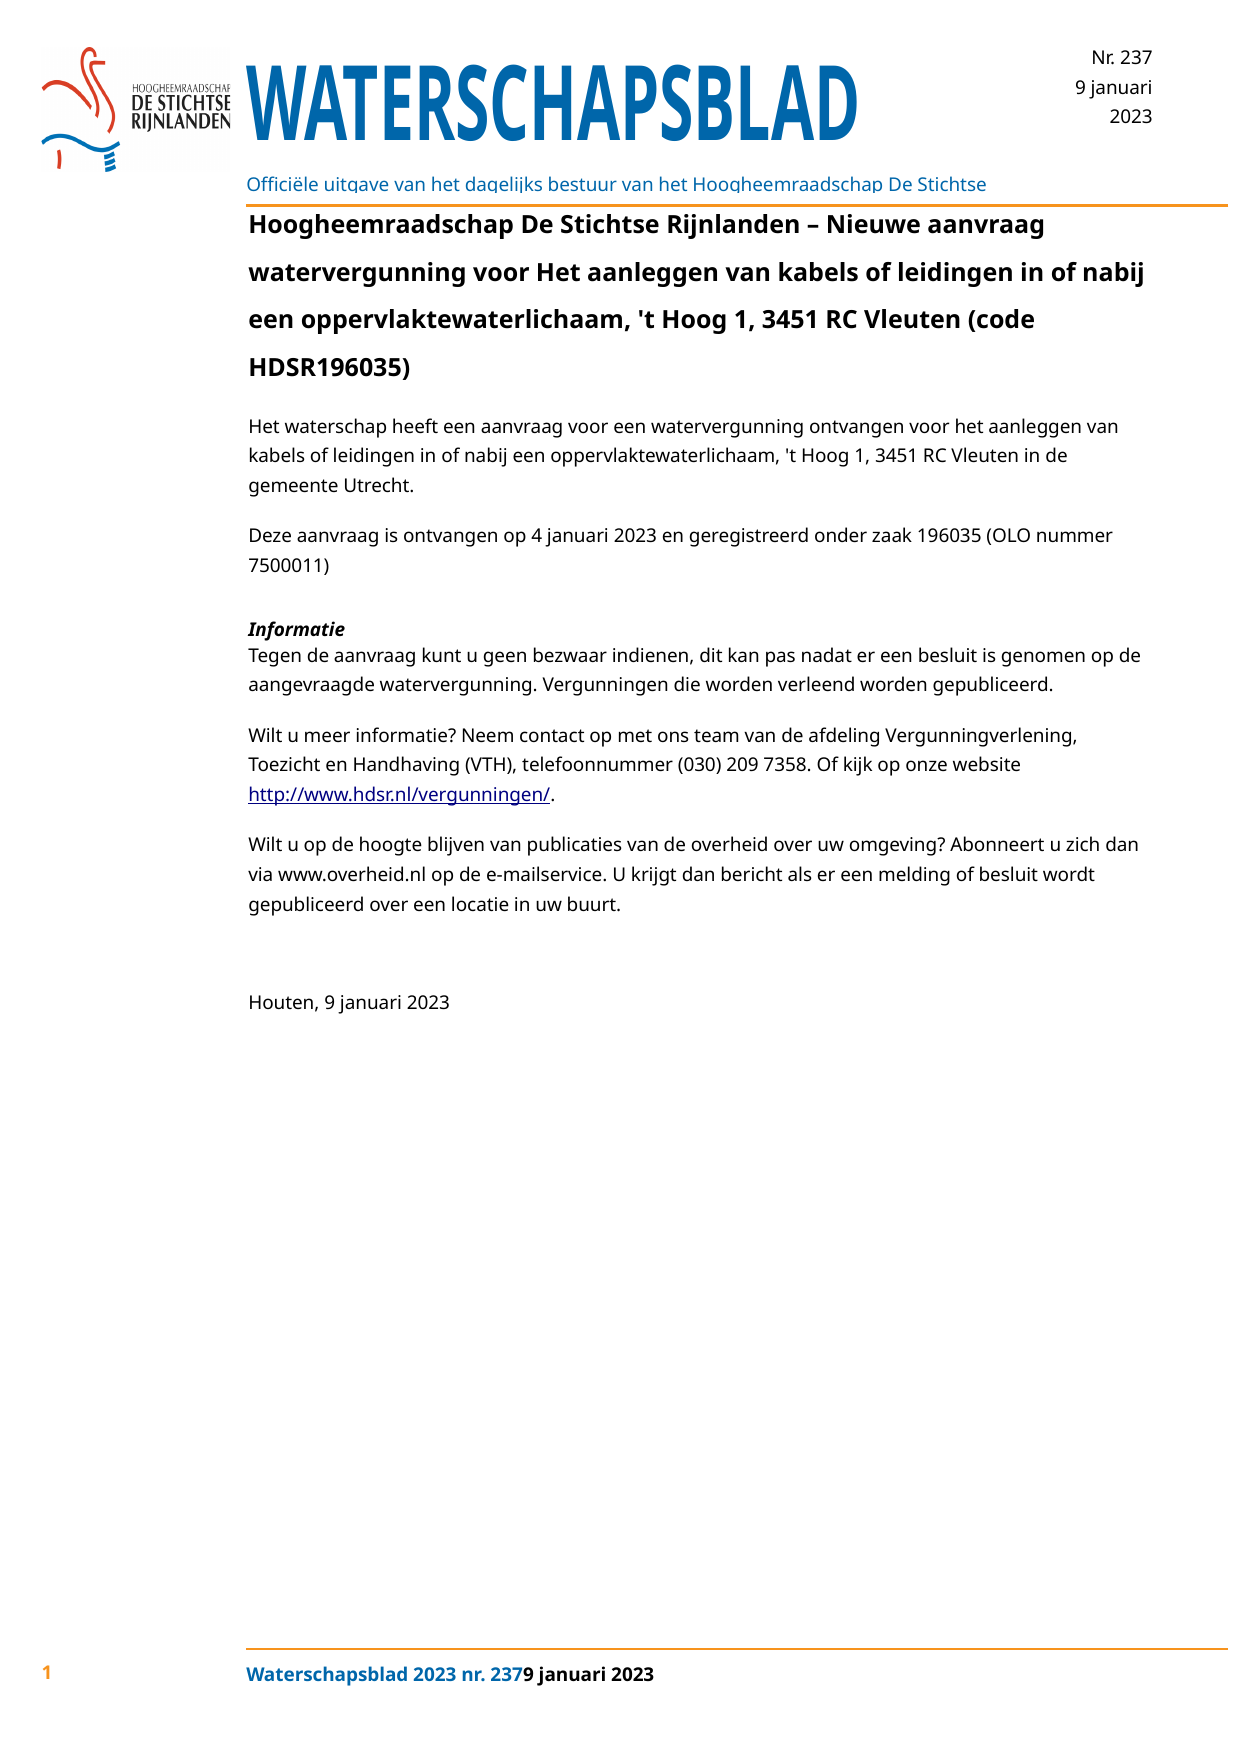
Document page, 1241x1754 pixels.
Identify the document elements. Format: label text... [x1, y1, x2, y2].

picture [41, 47, 231, 172]
text Hoogheemraadschap De Stichtse Rijnlanden – Nieuwe aanvraag watervergunning voor Het aanleggen van kabels of leidingen in of nabij een oppervlaktewaterlichaam, 't Hoog 1, 3451 RC Vleuten (code HDSR196035) [248, 207, 1152, 384]
text Tegen de aanvraag kunt u geen bezwaar indienen, dit kan pas nadat er een besluit is genomen op de aangevraagde watervergunning. Vergunningen die worden verleend worden gepubliceerd. [248, 642, 1152, 697]
text Deze aanvraag is ontvangen op 4 januari 2023 en geregistreerd onder zaak 196035 (OLO nummer 7500011) [248, 523, 1152, 578]
text Wilt u meer informatie? Neem contact op met ons team van de afdeling Vergunningverlening, Toezicht en Handhaving (VTH), telefoonnummer (030) 209 7358. Of kijk op onze website http://www.hdsr.nl/vergunningen/. [248, 722, 1152, 807]
text Houten, 9 januari 2023 [248, 989, 1152, 1015]
text Wilt u op de hoogte blijven van publicaties van de overheid over uw omgeving? Abonneert u zich dan via www.overheid.nl op de e-mailservice. U krijgt dan bericht als er een melding of besluit wordt gepubliceerd over een locatie in uw buurt. [248, 832, 1152, 916]
text Informatie [248, 616, 1152, 642]
text Het waterschap heeft een aanvraag voor een watervergunning ontvangen voor het aanleggen van kabels of leidingen in of nabij een oppervlaktewaterlichaam, 't Hoog 1, 3451 RC Vleuten in de gemeente Utrecht. [248, 413, 1152, 498]
